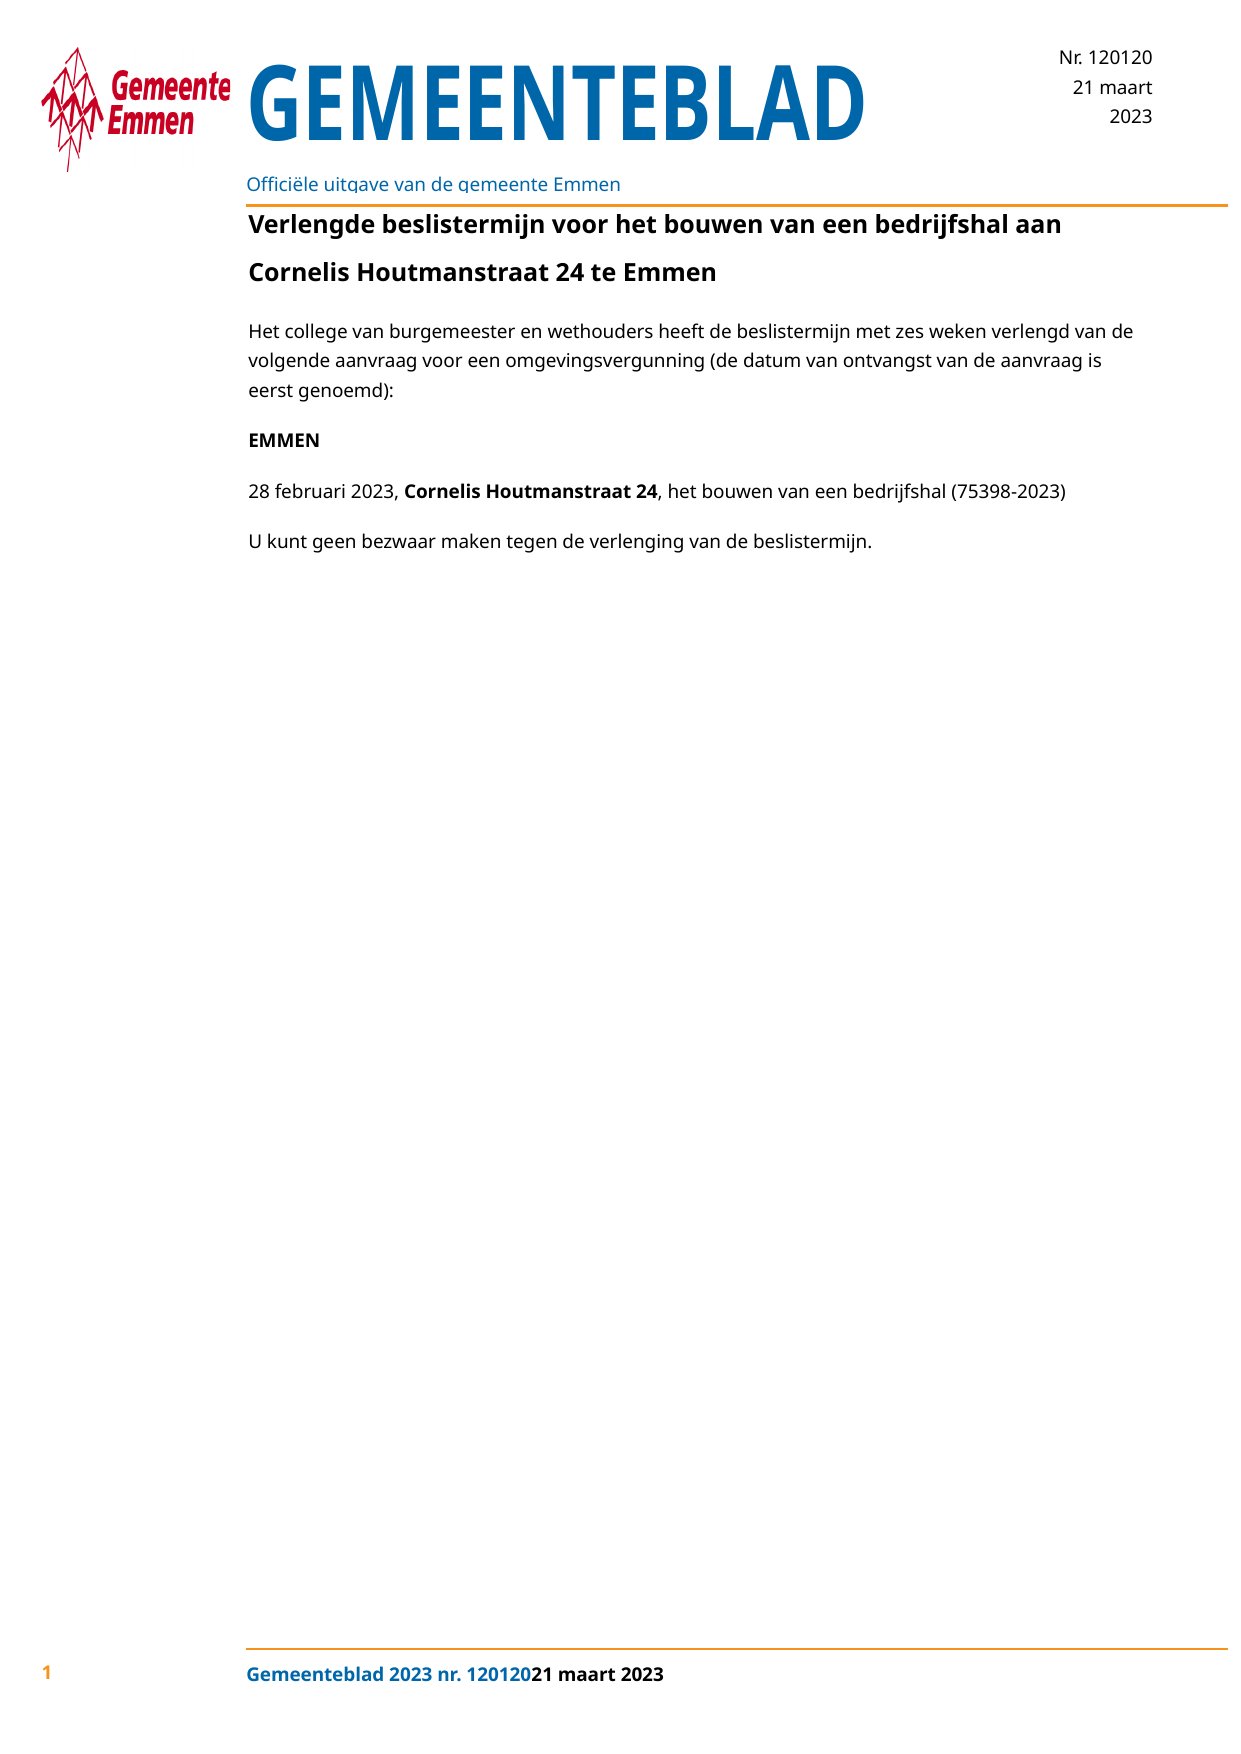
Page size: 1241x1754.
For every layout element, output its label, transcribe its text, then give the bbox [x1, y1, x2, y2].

text 28 februari 2023, Cornelis Houtmanstraat 24, het bouwen van een bedrijfshal (75398-2023) [248, 478, 1152, 504]
text Het college van burgemeester en wethouders heeft de beslistermijn met zes weken verlengd van de volgende aanvraag voor een omgevingsvergunning (de datum van ontvangst van de aanvraag is eerst genoemd): [248, 318, 1152, 403]
text U kunt geen bezwaar maken tegen de verlenging van de beslistermijn. [248, 528, 1152, 554]
text EMMEN [248, 427, 1152, 453]
text Verlengde beslistermijn voor het bouwen van een bedrijfshal aan Cornelis Houtmanstraat 24 te Emmen [248, 207, 1152, 288]
picture [41, 47, 231, 172]
